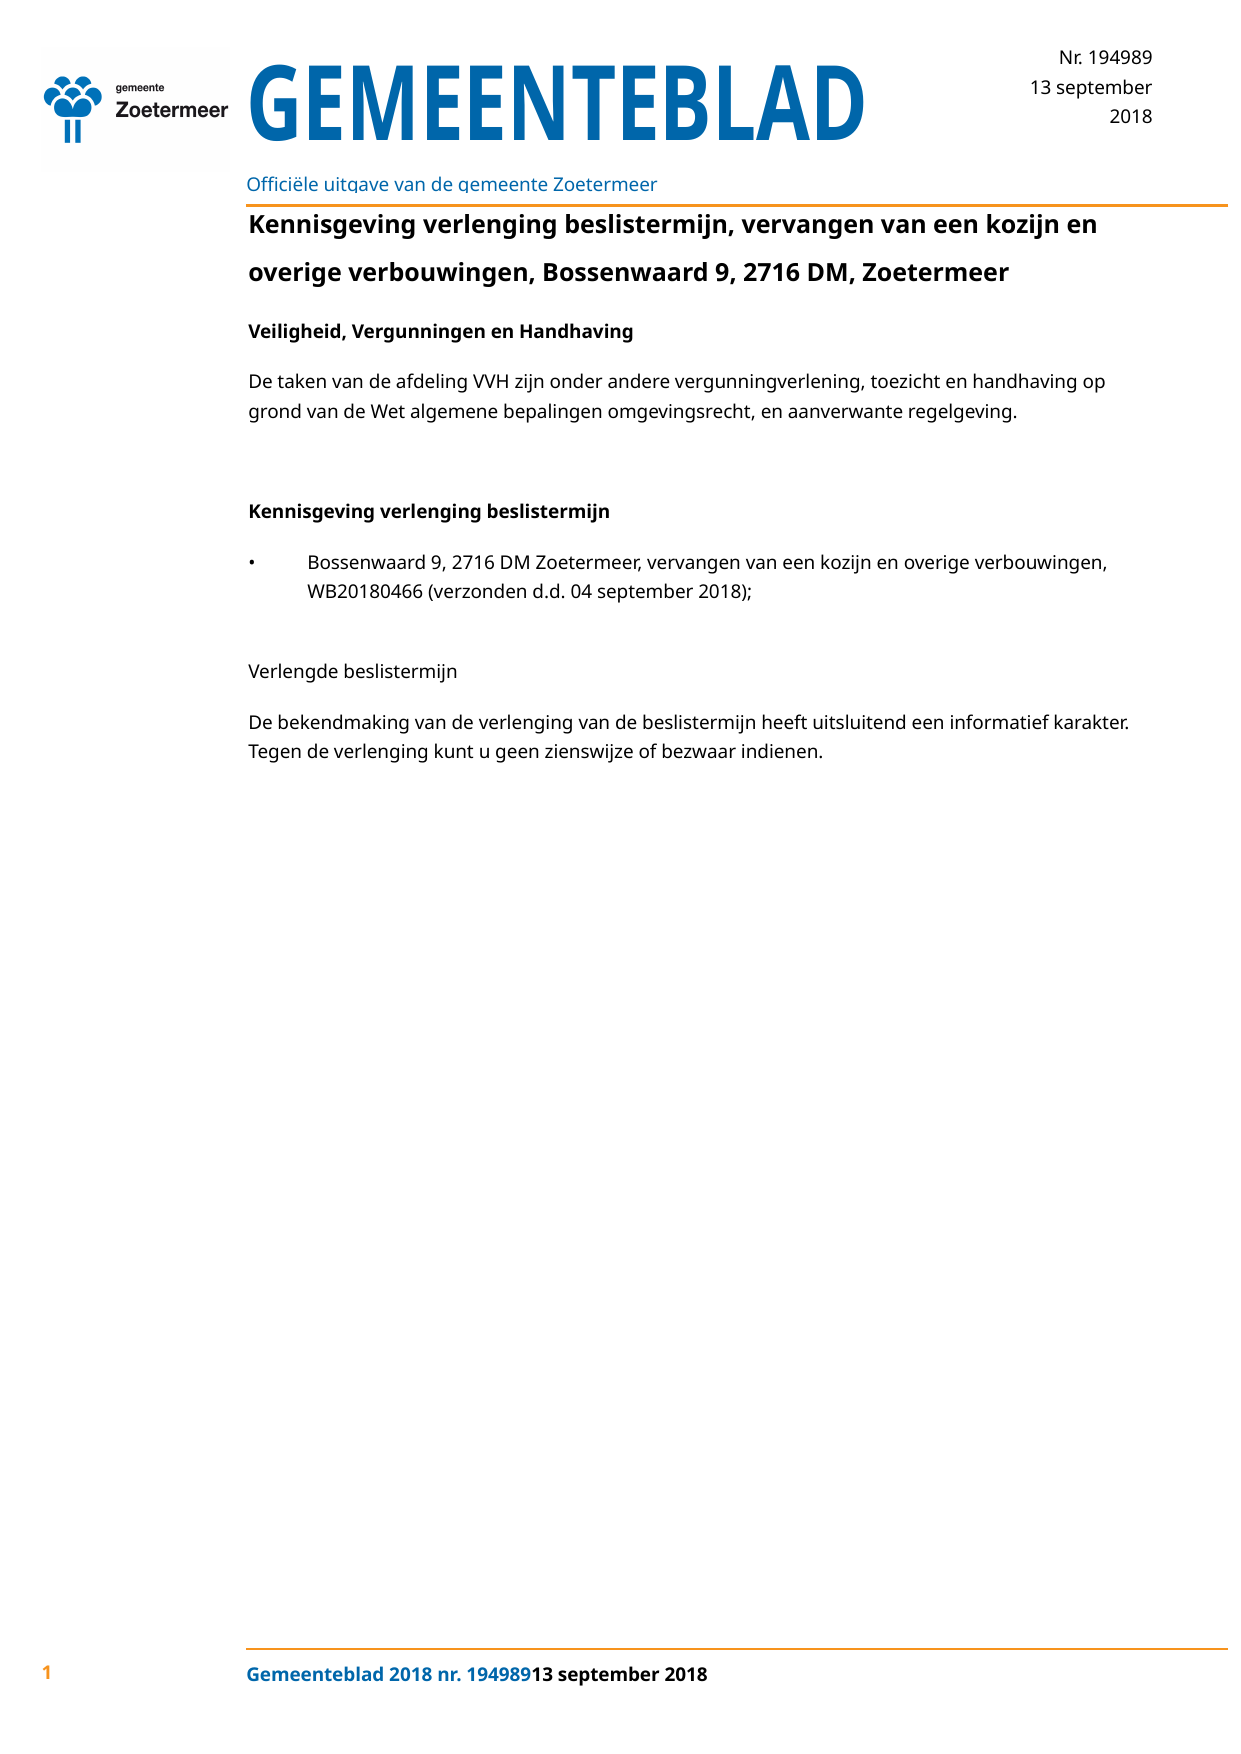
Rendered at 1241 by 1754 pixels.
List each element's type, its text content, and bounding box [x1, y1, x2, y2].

picture [41, 47, 231, 172]
text Kennisgeving verlenging beslistermijn, vervangen van een kozijn en overige verbouwingen, Bossenwaard 9, 2716 DM, Zoetermeer [248, 207, 1152, 288]
text Kennisgeving verlenging beslistermijn [248, 499, 1152, 524]
list Bossenwaard 9, 2716 DM Zoetermeer, vervangen van een kozijn en overige verbouwingen, WB20180466 (verzonden d.d. 04 september 2018); [248, 549, 1152, 604]
text De taken van de afdeling VVH zijn onder andere vergunningverlening, toezicht en handhaving op grond van de Wet algemene bepalingen omgevingsrecht, en aanverwante regelgeving. [248, 368, 1152, 424]
text Verlengde beslistermijn [248, 659, 1152, 684]
text De bekendmaking van de verlenging van de beslistermijn heeft uitsluitend een informatief karakter. Tegen de verlenging kunt u geen zienswijze of bezwaar indienen. [248, 709, 1152, 764]
text Veiligheid, Vergunningen en Handhaving [248, 318, 1152, 344]
